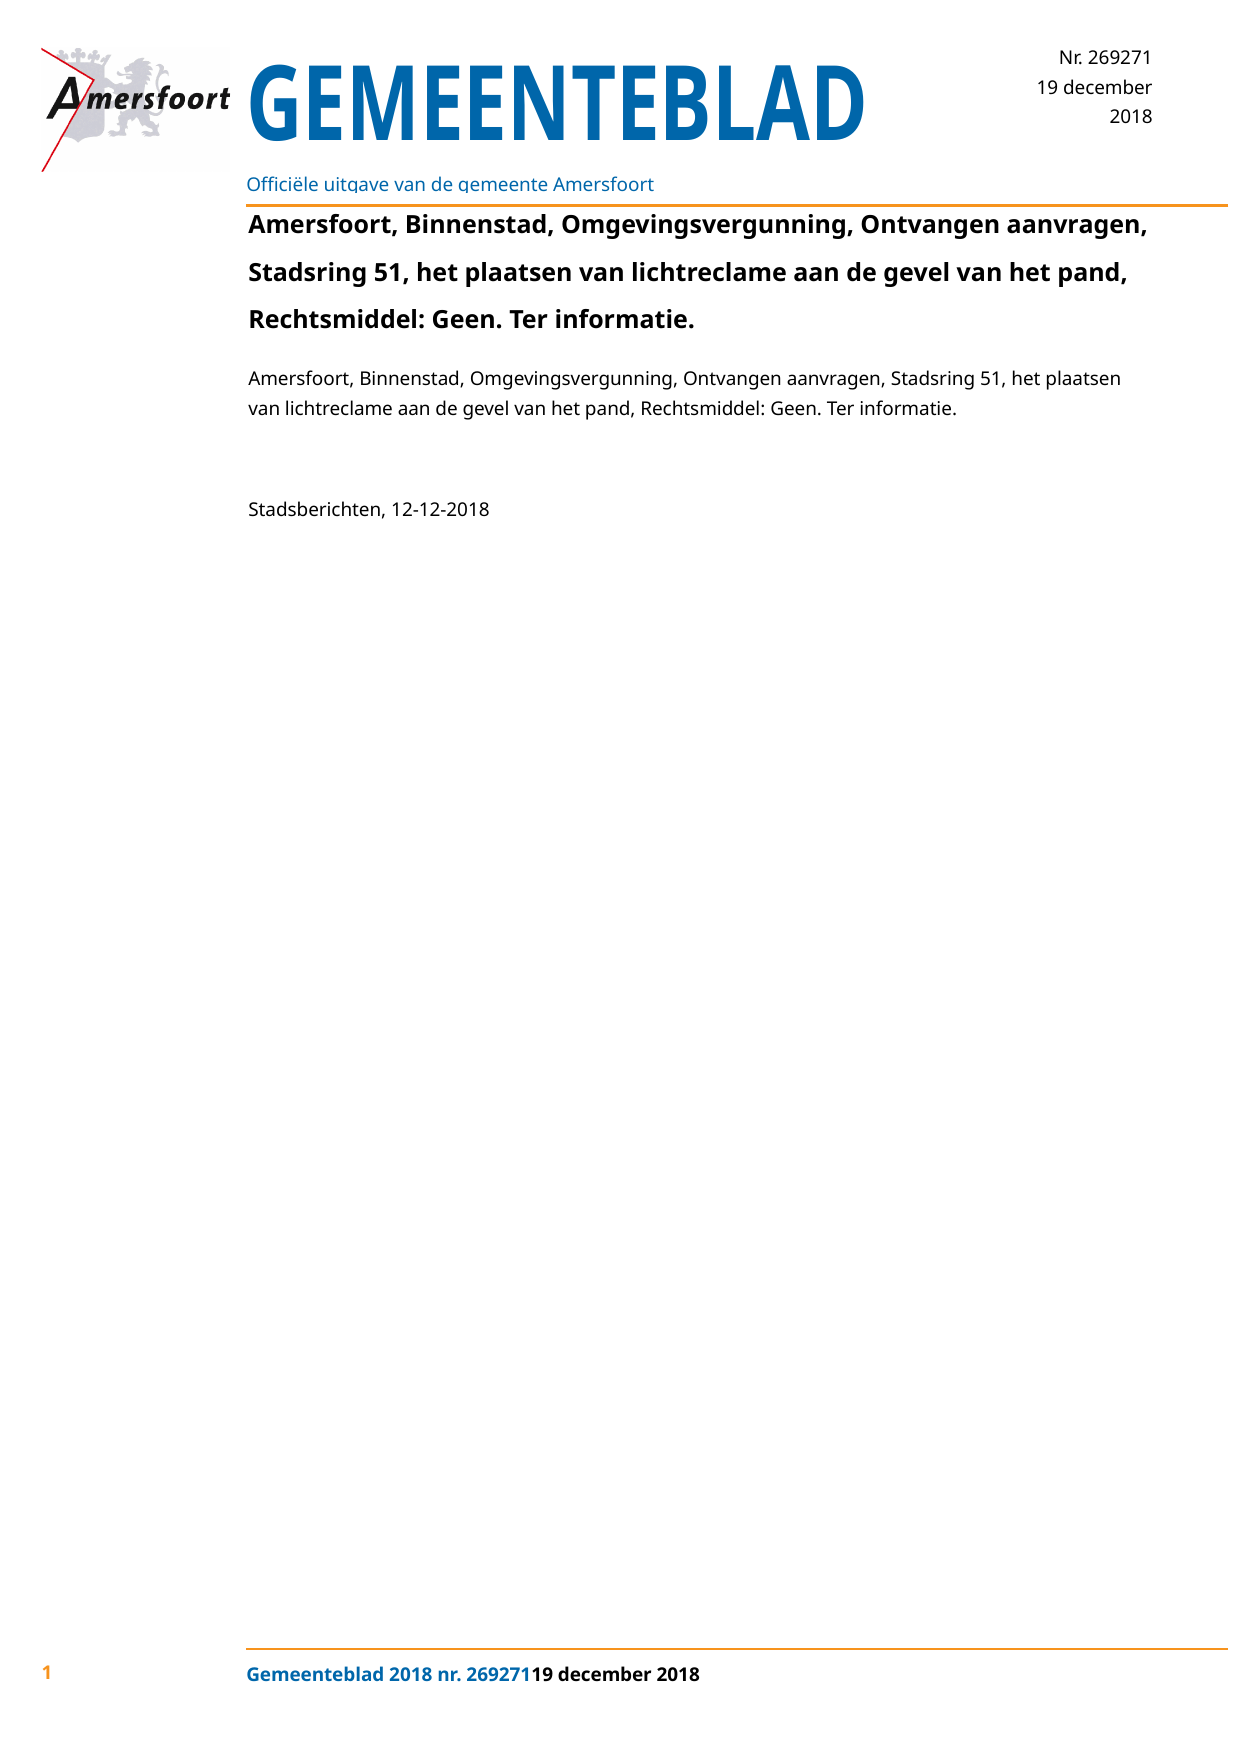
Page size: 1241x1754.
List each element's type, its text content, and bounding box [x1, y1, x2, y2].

text Amersfoort, Binnenstad, Omgevingsvergunning, Ontvangen aanvragen, Stadsring 51, het plaatsen van lichtreclame aan de gevel van het pand, Rechtsmiddel: Geen. Ter informatie. [248, 366, 1152, 421]
text Amersfoort, Binnenstad, Omgevingsvergunning, Ontvangen aanvragen, Stadsring 51, het plaatsen van lichtreclame aan de gevel van het pand, Rechtsmiddel: Geen. Ter informatie. [248, 207, 1152, 336]
picture [41, 47, 231, 172]
text Stadsberichten, 12-12-2018 [248, 496, 1152, 522]
